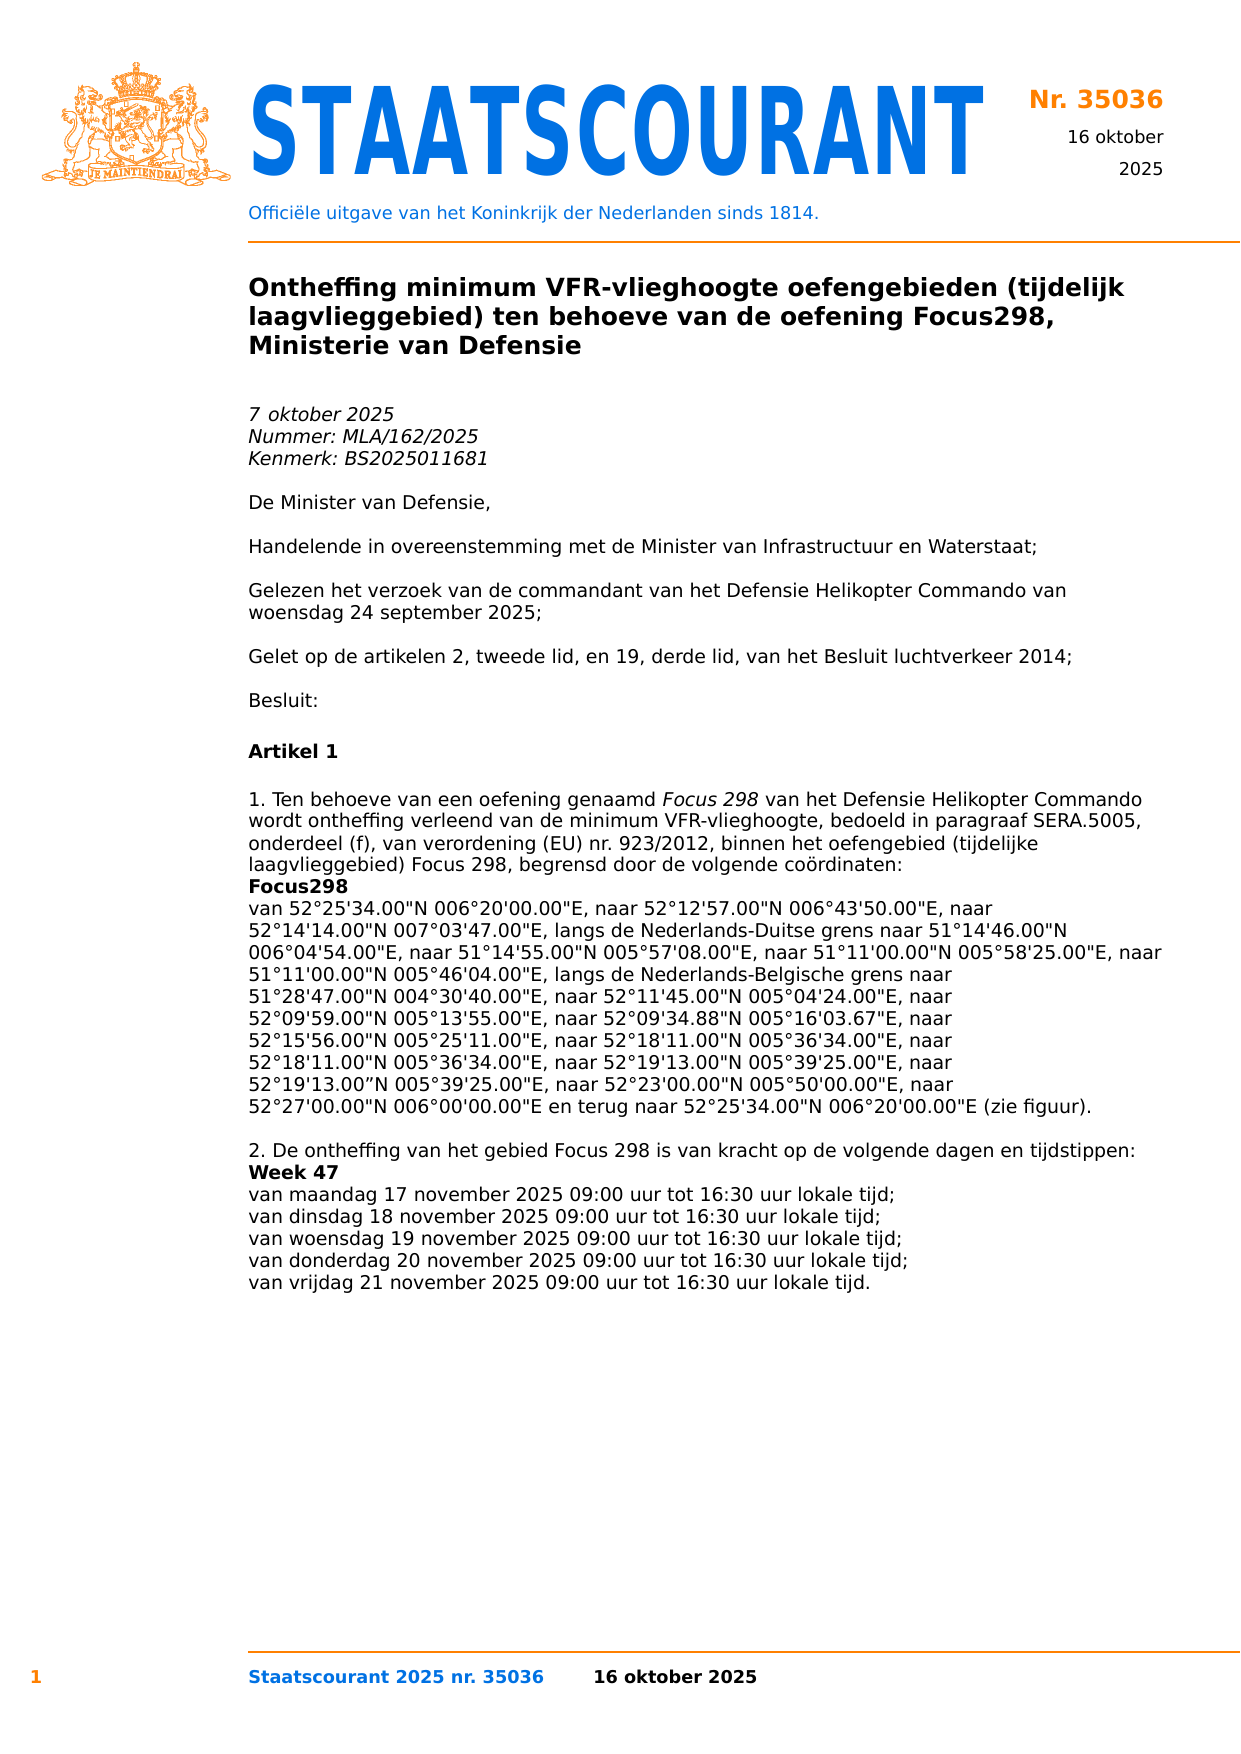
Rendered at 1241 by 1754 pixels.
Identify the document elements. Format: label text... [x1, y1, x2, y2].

text van woensdag 19 november 2025 09:00 uur tot 16:30 uur lokale tijd; [248, 1228, 1163, 1250]
text 52°18'11.00"N 005°36'34.00"E, naar 52°19'13.00"N 005°39'25.00"E, naar [248, 1052, 1163, 1074]
text 51°28'47.00"N 004°30'40.00"E, naar 52°11'45.00"N 005°04'24.00"E, naar [248, 986, 1163, 1008]
text van donderdag 20 november 2025 09:00 uur tot 16:30 uur lokale tijd; [248, 1250, 1163, 1272]
subtitle Ontheffing minimum VFR-vlieghoogte oefengebieden (tijdelijk laagvlieggebied) ten behoeve van de oefening Focus298, Ministerie van Defensie [248, 273, 1163, 361]
table_cell Officiële uitgave van het Koninkrijk der Nederlanden sinds 1814. [248, 203, 1240, 241]
text van dinsdag 18 november 2025 09:00 uur tot 16:30 uur lokale tijd; [248, 1206, 1163, 1228]
text Gelezen het verzoek van de commandant van het Defensie Helikopter Commando van woensdag 24 september 2025; [248, 580, 1163, 624]
text 52°09'59.00"N 005°13'55.00"E, naar 52°09'34.88"N 005°16'03.67"E, naar [248, 1008, 1163, 1030]
subtitle Artikel 1 [248, 741, 1163, 763]
table_header STAATSCOURANT [248, 62, 998, 203]
text 52°14'14.00"N 007°03'47.00"E, langs de Nederlands-Duitse grens naar 51°14'46.00"N 006°04'54.00"E, naar 51°14'55.00"N 005°57'08.00"E, naar 51°11'00.00"N 005°58'25.00"E, naar [248, 920, 1163, 964]
text Besluit: [248, 689, 1163, 711]
text 52°15'56.00"N 005°25'11.00"E, naar 52°18'11.00"N 005°36'34.00"E, naar [248, 1030, 1163, 1052]
text 52°27'00.00"N 006°00'00.00"E en terug naar 52°25'34.00"N 006°20'00.00"E (zie figuur). [248, 1096, 1163, 1118]
text Gelet op de artikelen 2, tweede lid, en 19, derde lid, van het Besluit luchtverkeer 2014; [248, 646, 1163, 668]
table_header [25, 62, 248, 241]
text 7 oktober 2025 [248, 404, 1163, 426]
text Focus298 [248, 876, 1163, 898]
text Nummer: MLA/162/2025 [248, 426, 1163, 448]
table_header Nr. 35036 [998, 62, 1240, 121]
picture [41, 62, 231, 186]
text van 52°25'34.00"N 006°20'00.00"E, naar 52°12'57.00"N 006°43'50.00"E, naar [248, 898, 1163, 920]
text 52°19'13.00”N 005°39'25.00"E, naar 52°23'00.00"N 005°50'00.00"E, naar [248, 1074, 1163, 1096]
text 1. Ten behoeve van een oefening genaamd Focus 298 van het Defensie Helikopter Commando wordt ontheffing verleend van de minimum VFR-vlieghoogte, bedoeld in paragraaf SERA.5005, onderdeel (f), van verordening (EU) nr. 923/2012, binnen het oefengebied (tijdelijke laagvlieggebied) Focus 298, begrensd door de volgende coördinaten: [248, 788, 1163, 876]
text Week 47 [248, 1162, 1163, 1184]
text 51°11'00.00"N 005°46'04.00"E, langs de Nederlands-Belgische grens naar [248, 964, 1163, 986]
text Handelende in overeenstemming met de Minister van Infrastructuur en Waterstaat; [248, 536, 1163, 558]
text van maandag 17 november 2025 09:00 uur tot 16:30 uur lokale tijd; [248, 1184, 1163, 1206]
text van vrijdag 21 november 2025 09:00 uur tot 16:30 uur lokale tijd. [248, 1272, 1163, 1294]
text Kenmerk: BS2025011681 [248, 448, 1163, 470]
table_cell 2025 [998, 153, 1240, 203]
text De Minister van Defensie, [248, 492, 1163, 514]
text 2. De ontheffing van het gebied Focus 298 is van kracht op de volgende dagen en tijdstippen: [248, 1140, 1163, 1162]
table_cell 16 oktober [998, 121, 1240, 153]
